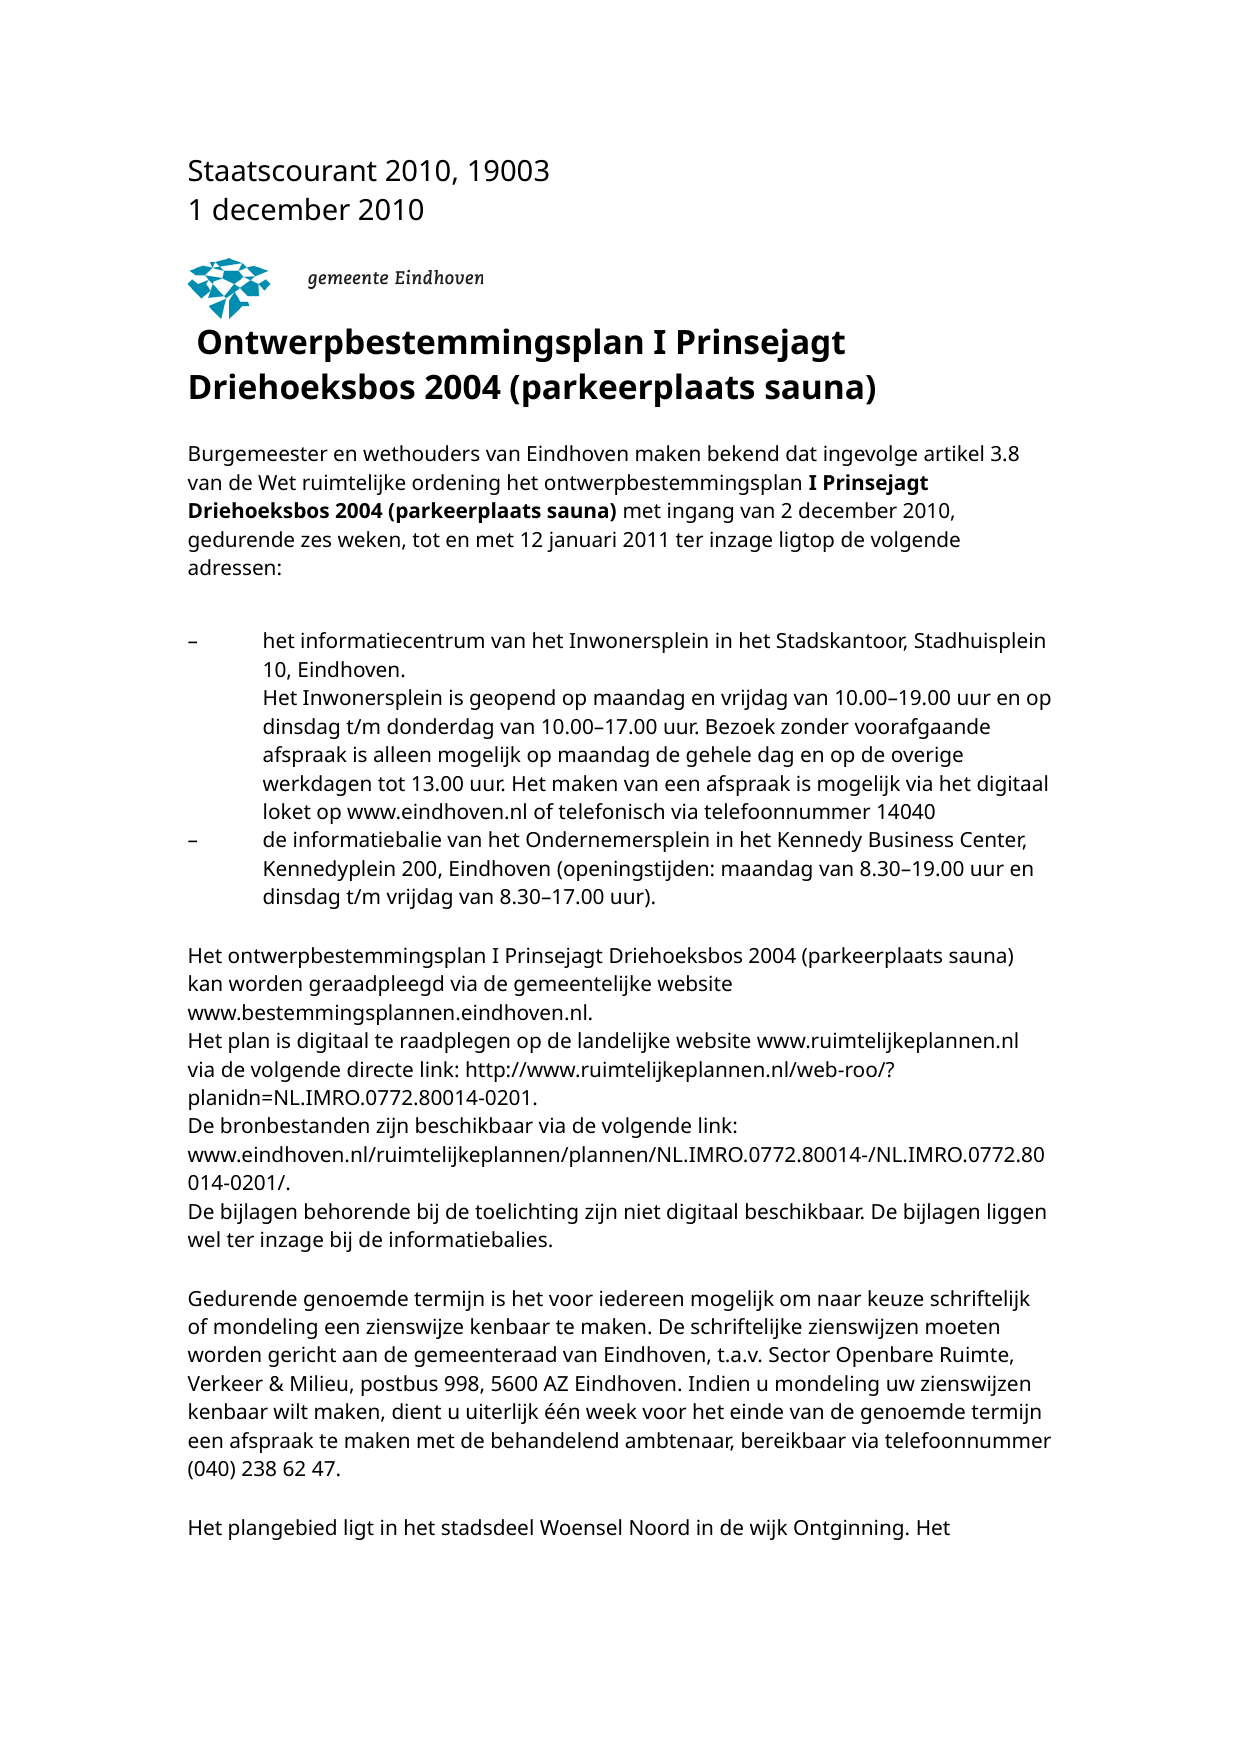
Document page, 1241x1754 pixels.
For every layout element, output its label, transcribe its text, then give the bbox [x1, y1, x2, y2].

picture [187, 258, 230, 319]
picture [237, 269, 253, 286]
text De bronbestanden zijn beschikbaar via de volgende link: www.eindhoven.nl/ruimtelijkeplannen/plannen/NL.IMRO.0772.80014-/NL.IMRO.0772.80014-0201/. [187, 1112, 1053, 1197]
picture [214, 279, 233, 294]
list het informatiecentrum van het Inwonersplein in het Stadskantoor, Stadhuisplein 10, Eindhoven. [187, 627, 1053, 683]
picture [207, 264, 223, 277]
list de informatiebalie van het Ondernemersplein in het Kennedy Business Center, Kennedyplein 200, Eindhoven (openingstijden: maandag van 8.30–19.00 uur en dinsdag t/m vrijdag van 8.30–17.00 uur). [187, 826, 1053, 911]
text 1 december 2010 [187, 190, 1053, 229]
text De bijlagen behorende bij de toelichting zijn niet digitaal beschikbaar. De bijlagen liggen wel ter inzage bij de informatiebalies. [187, 1197, 1053, 1254]
subtitle Ontwerpbestemmingsplan I Prinsejagt Driehoeksbos 2004 (parkeerplaats sauna) [187, 271, 1053, 409]
list Het Inwonersplein is geopend op maandag en vrijdag van 10.00–19.00 uur en op dinsdag t/m donderdag van 10.00–17.00 uur. Bezoek zonder voorafgaande afspraak is alleen mogelijk op maandag de gehele dag en op de overige werkdagen tot 13.00 uur. Het maken van een afspraak is mogelijk via het digitaal loket op www.eindhoven.nl of telefonisch via telefoonnummer 14040 [187, 683, 1053, 826]
picture [222, 258, 484, 319]
text Het ontwerpbestemmingsplan I Prinsejagt Driehoeksbos 2004 (parkeerplaats sauna) kan worden geraadpleegd via de gemeentelijke website www.bestemmingsplannen.eindhoven.nl. [187, 941, 1053, 1026]
text Het plan is digitaal te raadplegen op de landelijke website www.ruimtelijkeplannen.nl via de volgende directe link: http://www.ruimtelijkeplannen.nl/web-roo/?planidn=NL.IMRO.0772.80014-0201. [187, 1026, 1053, 1112]
text Burgemeester en wethouders van Eindhoven maken bekend dat ingevolge artikel 3.8 van de Wet ruimtelijke ordening het ontwerpbestemmingsplan I Prinsejagt Driehoeksbos 2004 (parkeerplaats sauna) met ingang van 2 december 2010, gedurende zes weken, tot en met 12 januari 2011 ter inzage ligtop de volgende adressen: [187, 439, 1053, 582]
text Het plangebied ligt in het stadsdeel Woensel Noord in de wijk Ontginning. Het [187, 1513, 1053, 1541]
text Staatscourant 2010, 19003 [187, 150, 1053, 190]
text Gedurende genoemde termijn is het voor iedereen mogelijk om naar keuze schriftelijk of mondeling een zienswijze kenbaar te maken. De schriftelijke zienswijzen moeten worden gericht aan de gemeenteraad van Eindhoven, t.a.v. Sector Openbare Ruimte, Verkeer & Milieu, postbus 998, 5600 AZ Eindhoven. Indien u mondeling uw zienswijzen kenbaar wilt maken, dient u uiterlijk één week voor het einde van de genoemde termijn een afspraak te maken met de behandelend ambtenaar, bereikbaar via telefoonnummer (040) 238 62 47. [187, 1284, 1053, 1483]
